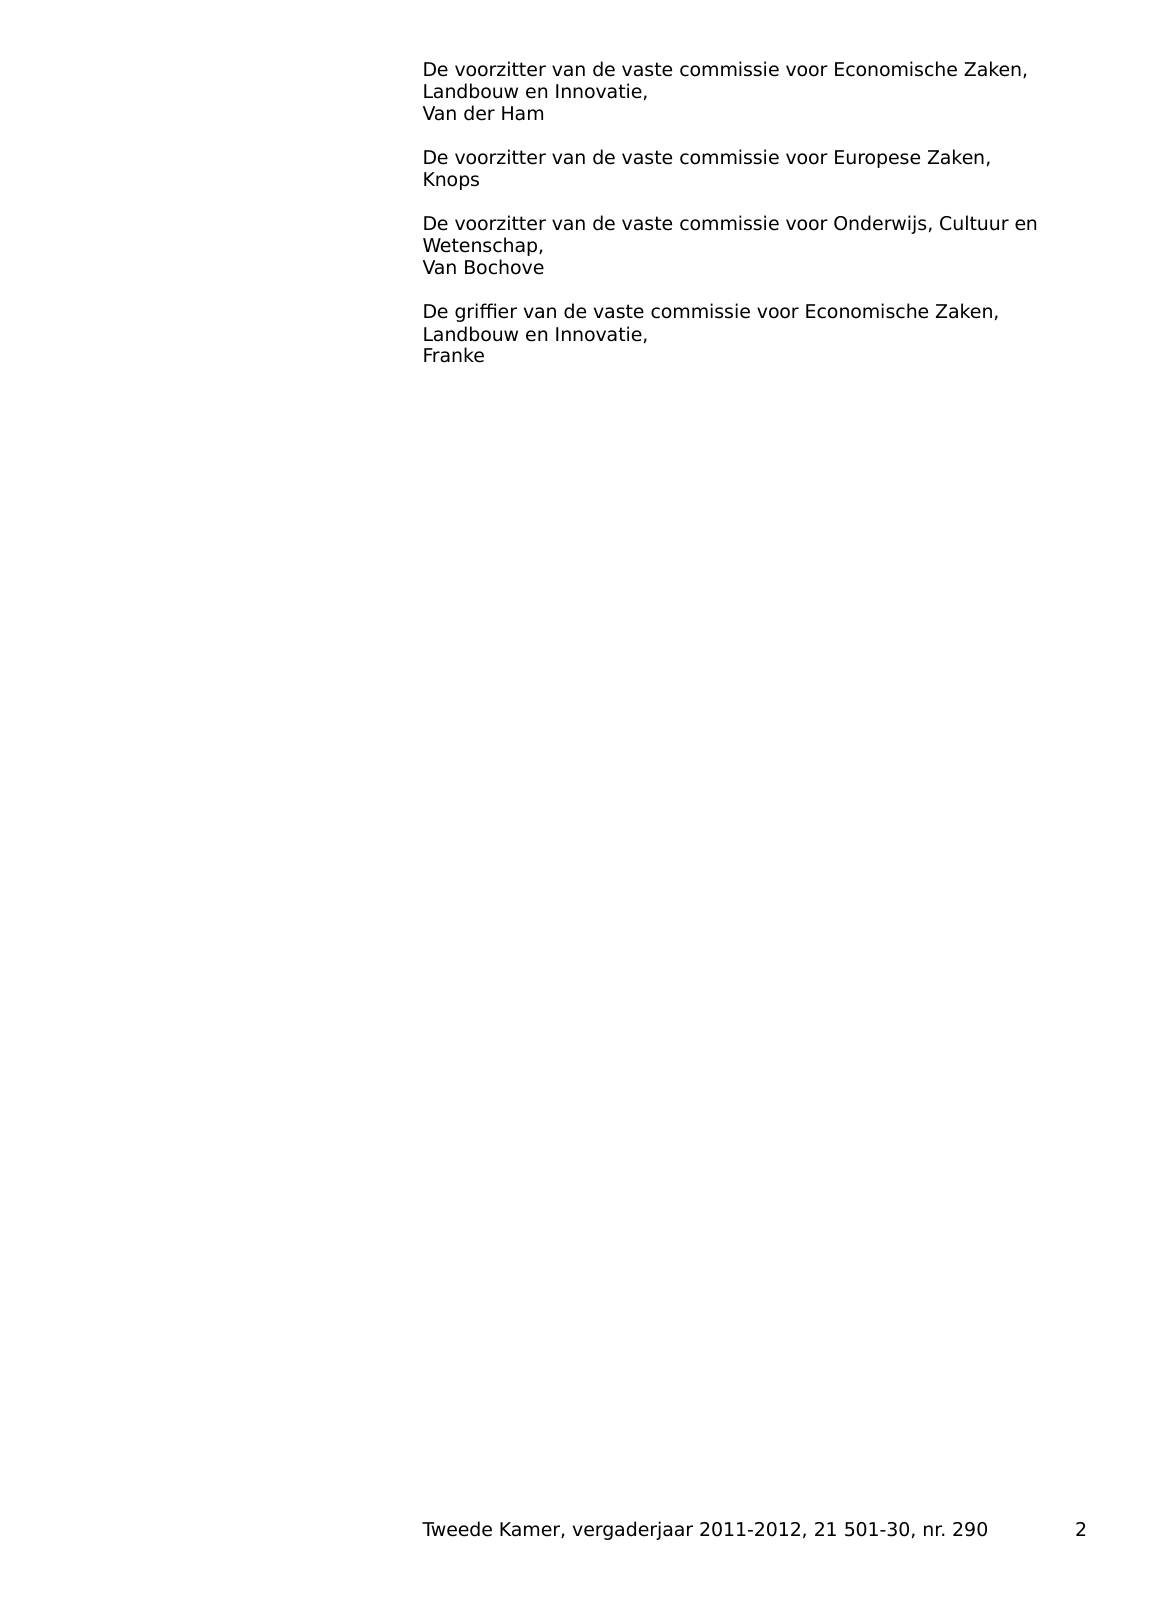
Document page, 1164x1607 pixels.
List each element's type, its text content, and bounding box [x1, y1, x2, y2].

text De voorzitter van de vaste commissie voor Onderwijs, Cultuur en Wetenschap, Van Bochove [422, 213, 1087, 279]
text De voorzitter van de vaste commissie voor Economische Zaken, Landbouw en Innovatie, Van der Ham [422, 59, 1087, 125]
text De griffier van de vaste commissie voor Economische Zaken, Landbouw en Innovatie, Franke [422, 301, 1087, 367]
text De voorzitter van de vaste commissie voor Europese Zaken, Knops [422, 147, 1087, 191]
